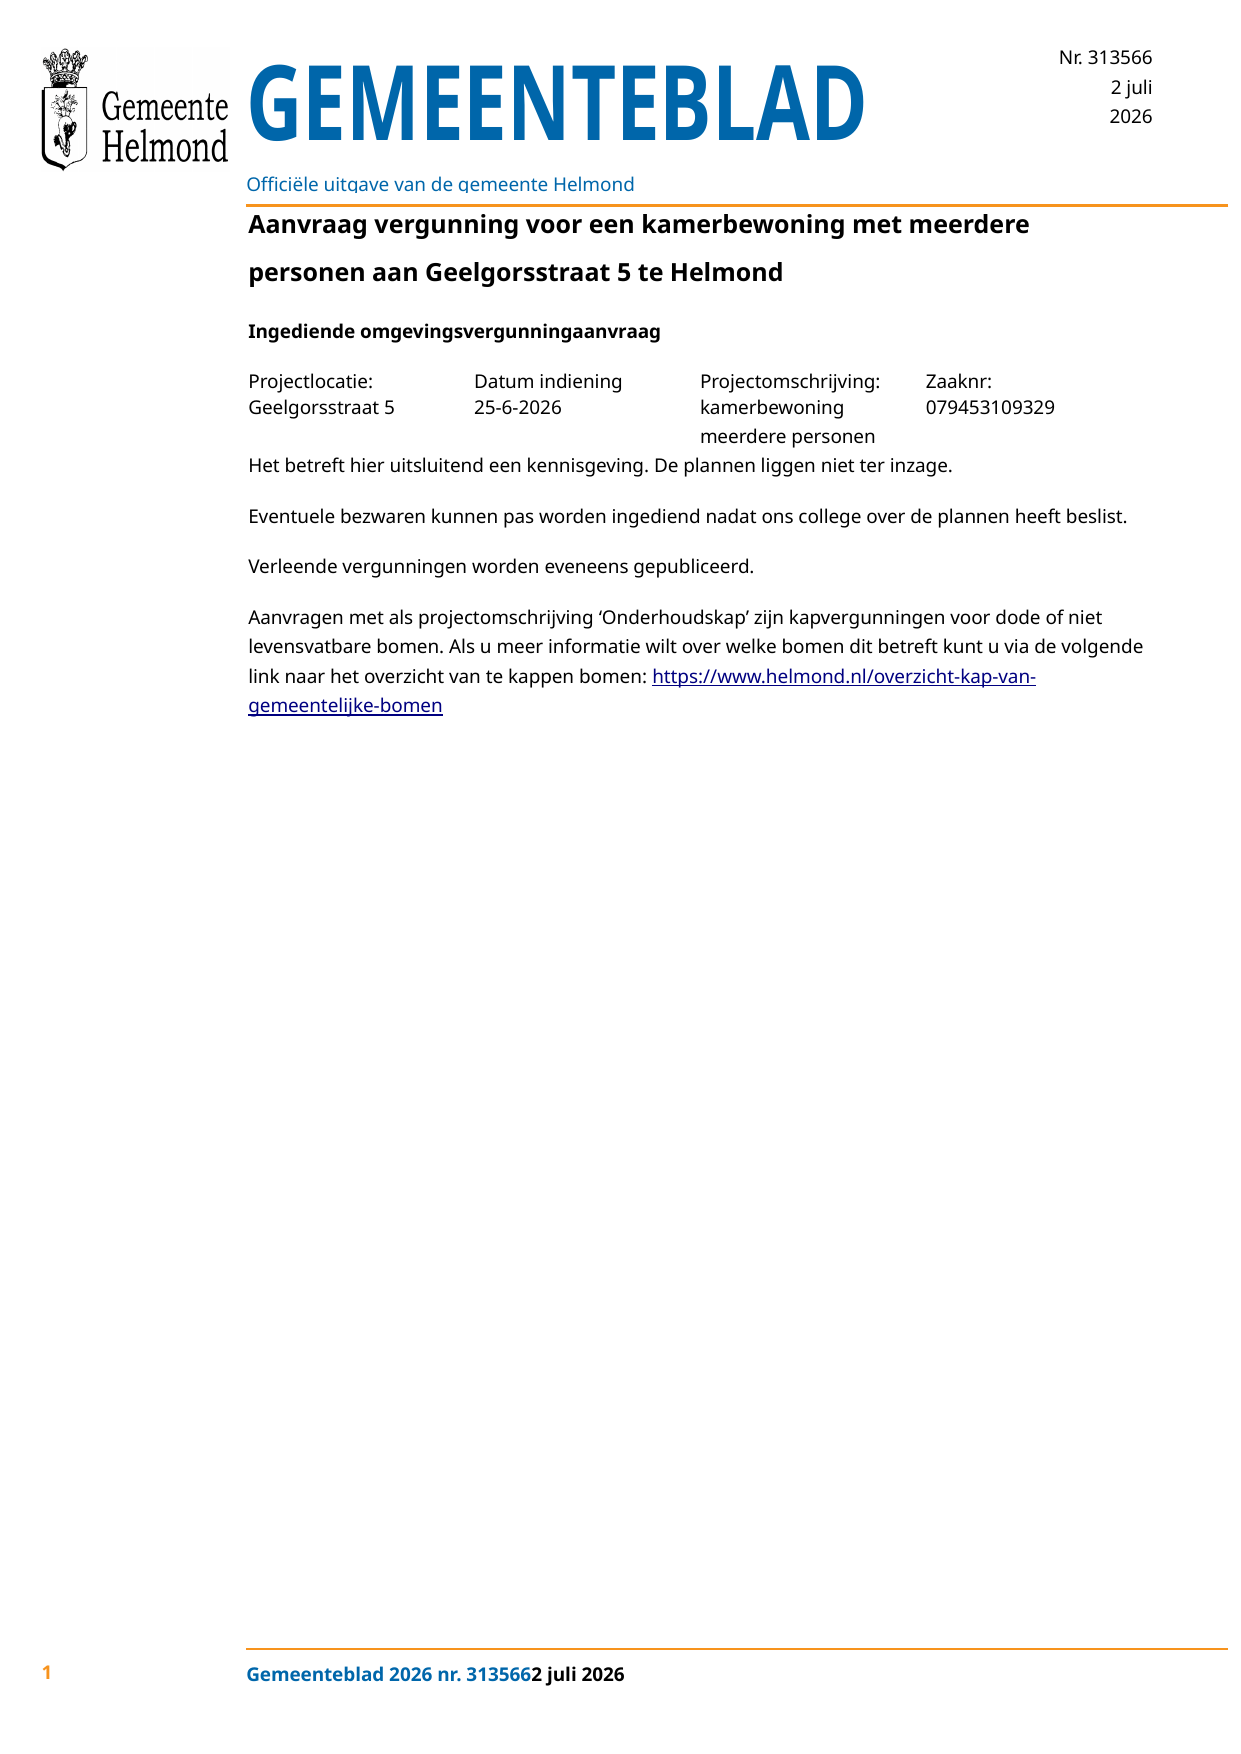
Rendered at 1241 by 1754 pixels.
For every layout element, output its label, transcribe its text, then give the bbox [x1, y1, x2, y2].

table_cell Geelgorsstraat 5 [248, 394, 474, 449]
table_header Datum indiening [474, 369, 700, 394]
text Verleende vergunningen worden eveneens gepubliceerd. [248, 553, 1152, 579]
text Aanvragen met als projectomschrijving ‘Onderhoudskap’ zijn kapvergunningen voor dode of niet levensvatbare bomen. Als u meer informatie wilt over welke bomen dit betreft kunt u via de volgende link naar het overzicht van te kappen bomen: https://www.helmond.nl/overzicht-kap-van-gemeentelijke-bomen [248, 604, 1152, 718]
text Het betreft hier uitsluitend een kennisgeving. De plannen liggen niet ter inzage. [248, 453, 1152, 478]
table_cell 079453109329 [926, 394, 1152, 449]
table_header Projectlocatie: [248, 369, 474, 394]
table_header Zaaknr: [926, 369, 1152, 394]
table_cell kamerbewoning meerdere personen [700, 394, 926, 449]
picture [41, 47, 231, 172]
table_header Projectomschrijving: [700, 369, 926, 394]
text Aanvraag vergunning voor een kamerbewoning met meerdere personen aan Geelgorsstraat 5 te Helmond [248, 207, 1152, 288]
text Eventuele bezwaren kunnen pas worden ingediend nadat ons college over de plannen heeft beslist. [248, 503, 1152, 529]
table_cell 25-6-2026 [474, 394, 700, 449]
text Ingediende omgevingsvergunningaanvraag [248, 318, 1152, 344]
